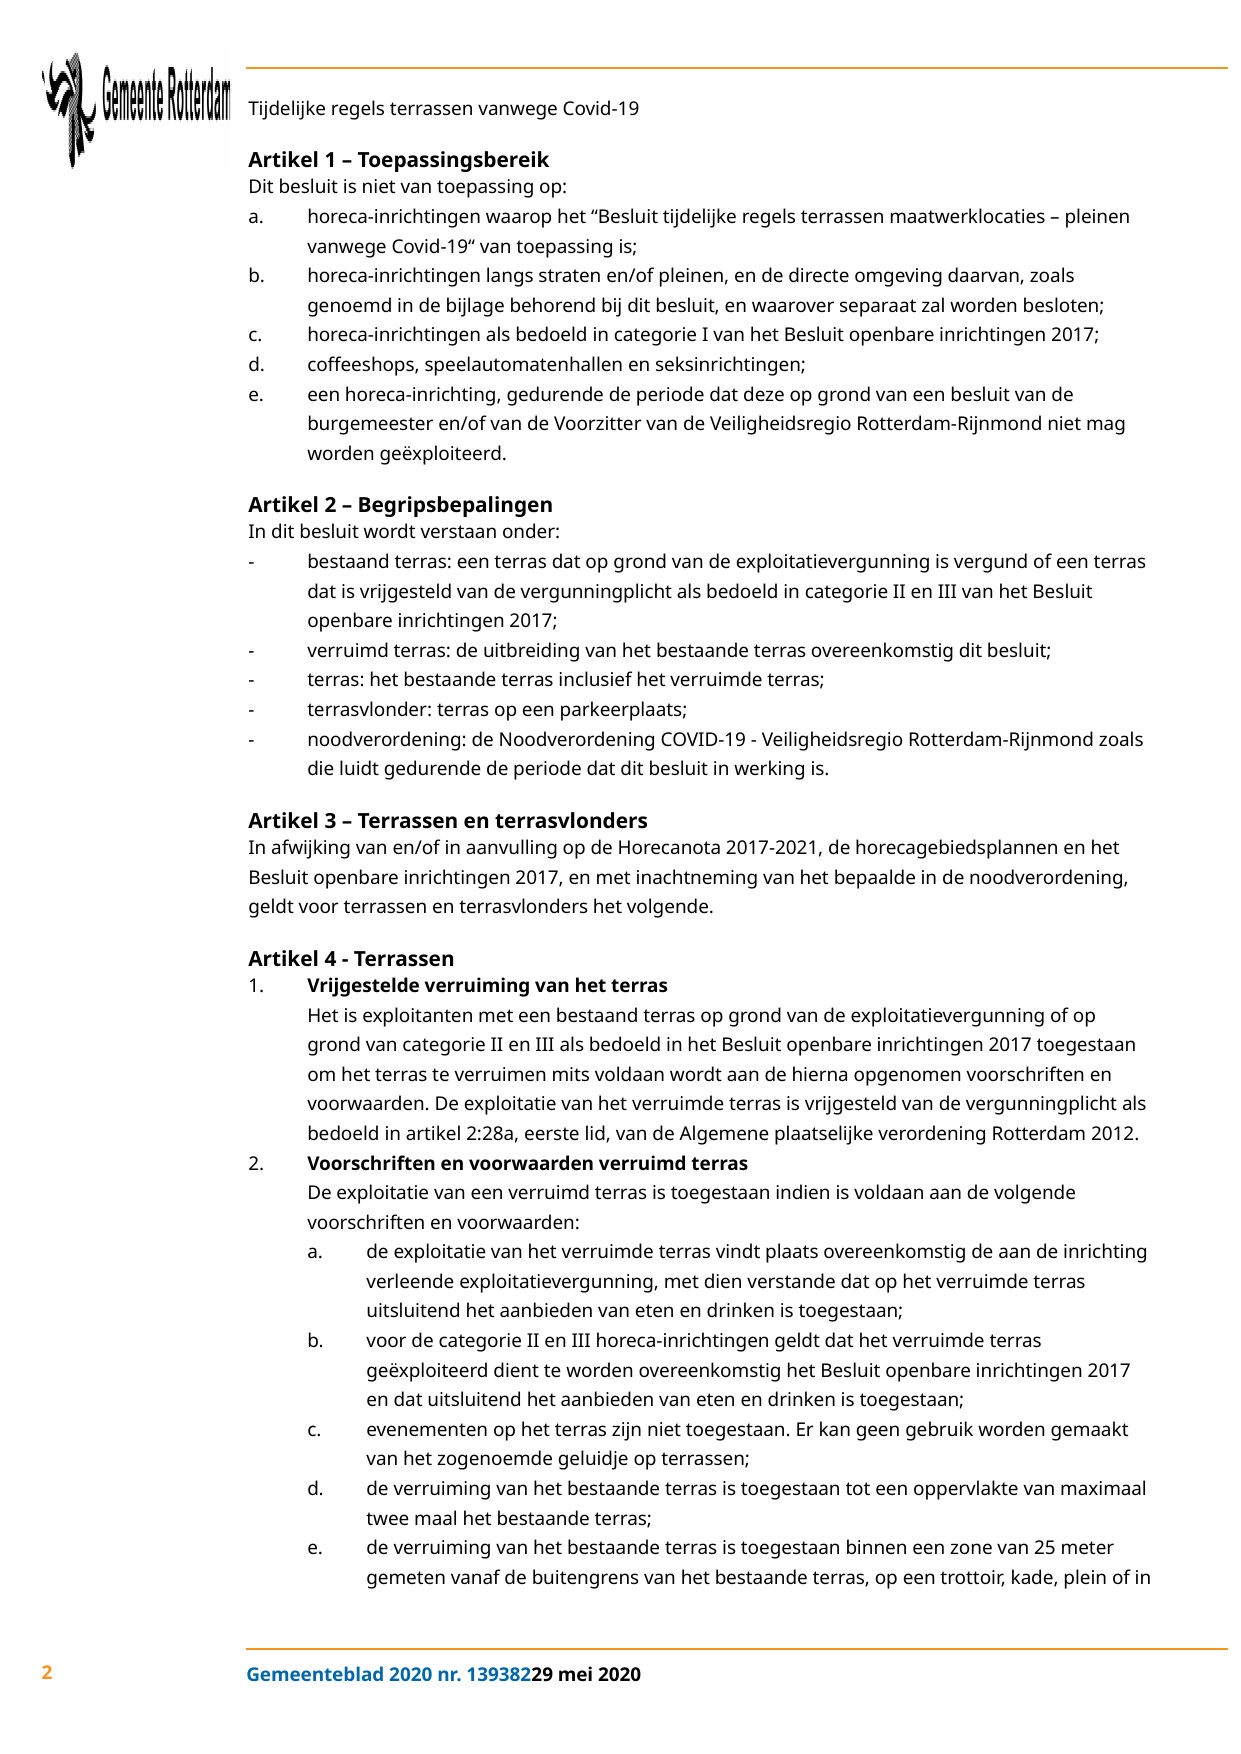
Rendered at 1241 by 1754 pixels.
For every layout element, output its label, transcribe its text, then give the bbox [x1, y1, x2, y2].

text Artikel 2 – Begripsbepalingen [248, 490, 1152, 519]
list horeca-inrichtingen waarop het “Besluit tijdelijke regels terrassen maatwerklocaties – pleinen vanwege Covid-19“ van toepassing is; [248, 203, 1152, 258]
list terras: het bestaande terras inclusief het verruimde terras; [248, 667, 1152, 692]
list de verruiming van het bestaande terras is toegestaan binnen een zone van 25 meter gemeten vanaf de buitengrens van het bestaande terras, op een trottoir, kade, plein of in [307, 1534, 1152, 1590]
list horeca-inrichtingen langs straten en/of pleinen, en de directe omgeving daarvan, zoals genoemd in de bijlage behorend bij dit besluit, en waarover separaat zal worden besloten; [248, 262, 1152, 318]
list verruimd terras: de uitbreiding van het bestaande terras overeenkomstig dit besluit; [248, 637, 1152, 663]
list Vrijgestelde verruiming van het terras [248, 972, 1152, 998]
text In afwijking van en/of in aanvulling op de Horecanota 2017-2021, de horecagebiedsplannen en het Besluit openbare inrichtingen 2017, en met inachtneming van het bepaalde in de noodverordening, geldt voor terrassen en terrasvlonders het volgende. [248, 834, 1152, 919]
text Tijdelijke regels terrassen vanwege Covid-19 [248, 95, 1152, 121]
list noodverordening: de Noodverordening COVID-19 - Veiligheidsregio Rotterdam-Rijnmond zoals die luidt gedurende de periode dat dit besluit in werking is. [248, 726, 1152, 781]
text Artikel 1 – Toepassingsbereik [248, 145, 1152, 174]
list de exploitatie van het verruimde terras vindt plaats overeenkomstig de aan de inrichting verleende exploitatievergunning, met dien verstande dat op het verruimde terras uitsluitend het aanbieden van eten en drinken is toegestaan; [307, 1238, 1152, 1323]
list horeca-inrichtingen als bedoeld in categorie I van het Besluit openbare inrichtingen 2017; [248, 322, 1152, 347]
text Dit besluit is niet van toepassing op: [248, 174, 1152, 199]
picture [41, 47, 231, 172]
list De exploitatie van een verruimd terras is toegestaan indien is voldaan aan de volgende voorschriften en voorwaarden: [248, 1179, 1152, 1235]
list terrasvlonder: terras op een parkeerplaats; [248, 696, 1152, 722]
list Voorschriften en voorwaarden verruimd terras [248, 1150, 1152, 1176]
list voor de categorie II en III horeca-inrichtingen geldt dat het verruimde terras geëxploiteerd dient te worden overeenkomstig het Besluit openbare inrichtingen 2017 en dat uitsluitend het aanbieden van eten en drinken is toegestaan; [307, 1327, 1152, 1412]
text Artikel 4 - Terrassen [248, 944, 1152, 972]
list coffeeshops, speelautomatenhallen en seksinrichtingen; [248, 351, 1152, 377]
text In dit besluit wordt verstaan onder: [248, 519, 1152, 544]
list evenementen op het terras zijn niet toegestaan. Er kan geen gebruik worden gemaakt van het zogenoemde geluidje op terrassen; [307, 1416, 1152, 1471]
list Het is exploitanten met een bestaand terras op grond van de exploitatievergunning of op grond van categorie II en III als bedoeld in het Besluit openbare inrichtingen 2017 toegestaan om het terras te verruimen mits voldaan wordt aan de hierna opgenomen voorschriften en voorwaarden. De exploitatie van het verruimde terras is vrijgesteld van de vergunningplicht als bedoeld in artikel 2:28a, eerste lid, van de Algemene plaatselijke verordening Rotterdam 2012. [248, 1002, 1152, 1146]
list een horeca-inrichting, gedurende de periode dat deze op grond van een besluit van de burgemeester en/of van de Voorzitter van de Veiligheidsregio Rotterdam-Rijnmond niet mag worden geëxploiteerd. [248, 381, 1152, 466]
list de verruiming van het bestaande terras is toegestaan tot een oppervlakte van maximaal twee maal het bestaande terras; [307, 1475, 1152, 1531]
list bestaand terras: een terras dat op grond van de exploitatievergunning is vergund of een terras dat is vrijgesteld van de vergunningplicht als bedoeld in categorie II en III van het Besluit openbare inrichtingen 2017; [248, 548, 1152, 633]
text Artikel 3 – Terrassen en terrasvlonders [248, 806, 1152, 834]
